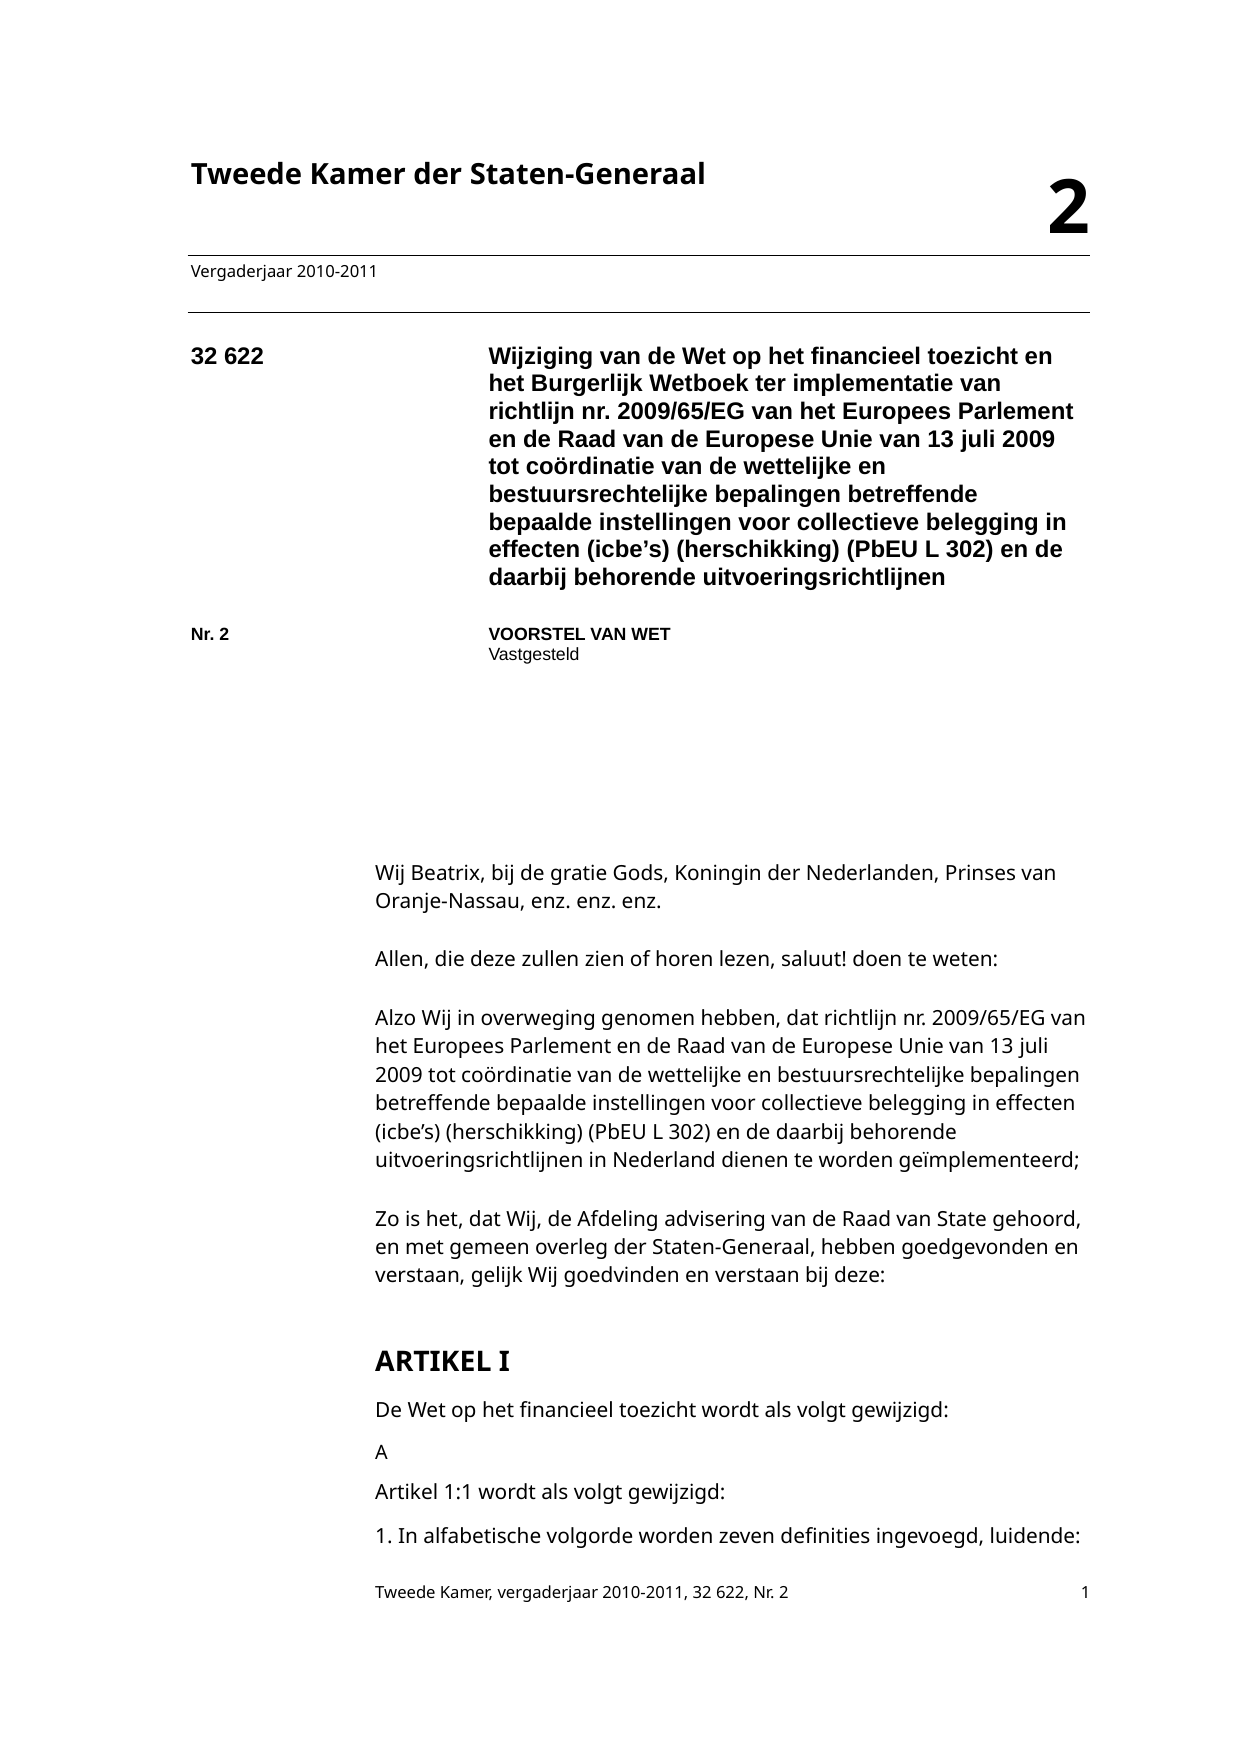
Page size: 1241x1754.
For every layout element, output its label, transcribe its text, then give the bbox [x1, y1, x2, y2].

table_header 2 [910, 150, 1090, 255]
table_cell [188, 313, 485, 339]
table_header Tweede Kamer der Staten-Generaal [188, 150, 909, 255]
text Zo is het, dat Wij, de Afdeling advisering van de Raad van State gehoord, en met gemeen overleg der Staten-Generaal, hebben goedgevonden en verstaan, gelijk Wij goedvinden en verstaan bij deze: [375, 1204, 1090, 1289]
text Wij Beatrix, bij de gratie Gods, Koningin der Nederlanden, Prinses van Oranje-Nassau, enz. enz. enz. [375, 858, 1090, 914]
text Allen, die deze zullen zien of horen lezen, saluut! doen te weten: [375, 944, 1090, 973]
table_cell Vergaderjaar 2010-2011 [188, 256, 485, 312]
text A [375, 1438, 1090, 1466]
table_cell Nr. 2 [188, 620, 485, 739]
subtitle ARTIKEL I [375, 1341, 1090, 1380]
text Artikel 1:1 wordt als volgt gewijzigd: [375, 1477, 1090, 1506]
text 1. In alfabetische volgorde worden zeven definities ingevoegd, luidende: [375, 1521, 1090, 1549]
table_cell 32 622 [188, 339, 485, 620]
table_cell [485, 256, 1090, 312]
text Alzo Wij in overweging genomen hebben, dat richtlijn nr. 2009/65/EG van het Europees Parlement en de Raad van de Europese Unie van 13 juli 2009 tot coördinatie van de wettelijke en bestuursrechtelijke bepalingen betreffende bepaalde instellingen voor collectieve belegging in effecten (icbe’s) (herschikking) (PbEU L 302) en de daarbij behorende uitvoeringsrichtlijnen in Nederland dienen te worden geïmplementeerd; [375, 1003, 1090, 1174]
text De Wet op het financieel toezicht wordt als volgt gewijzigd: [375, 1395, 1090, 1423]
table_cell [485, 313, 1090, 339]
table_cell VOORSTEL VAN WET Vastgesteld [485, 620, 1090, 739]
table_cell Wijziging van de Wet op het financieel toezicht en het Burgerlijk Wetboek ter implementatie van richtlijn nr. 2009/65/EG van het Europees Parlement en de Raad van de Europese Unie van 13 juli 2009 tot coördinatie van de wettelijke en bestuursrechtelijke bepalingen betreffende bepaalde instellingen voor collectieve belegging in effecten (icbe’s) (herschikking) (PbEU L 302) en de daarbij behorende uitvoeringsrichtlijnen [485, 339, 1090, 620]
